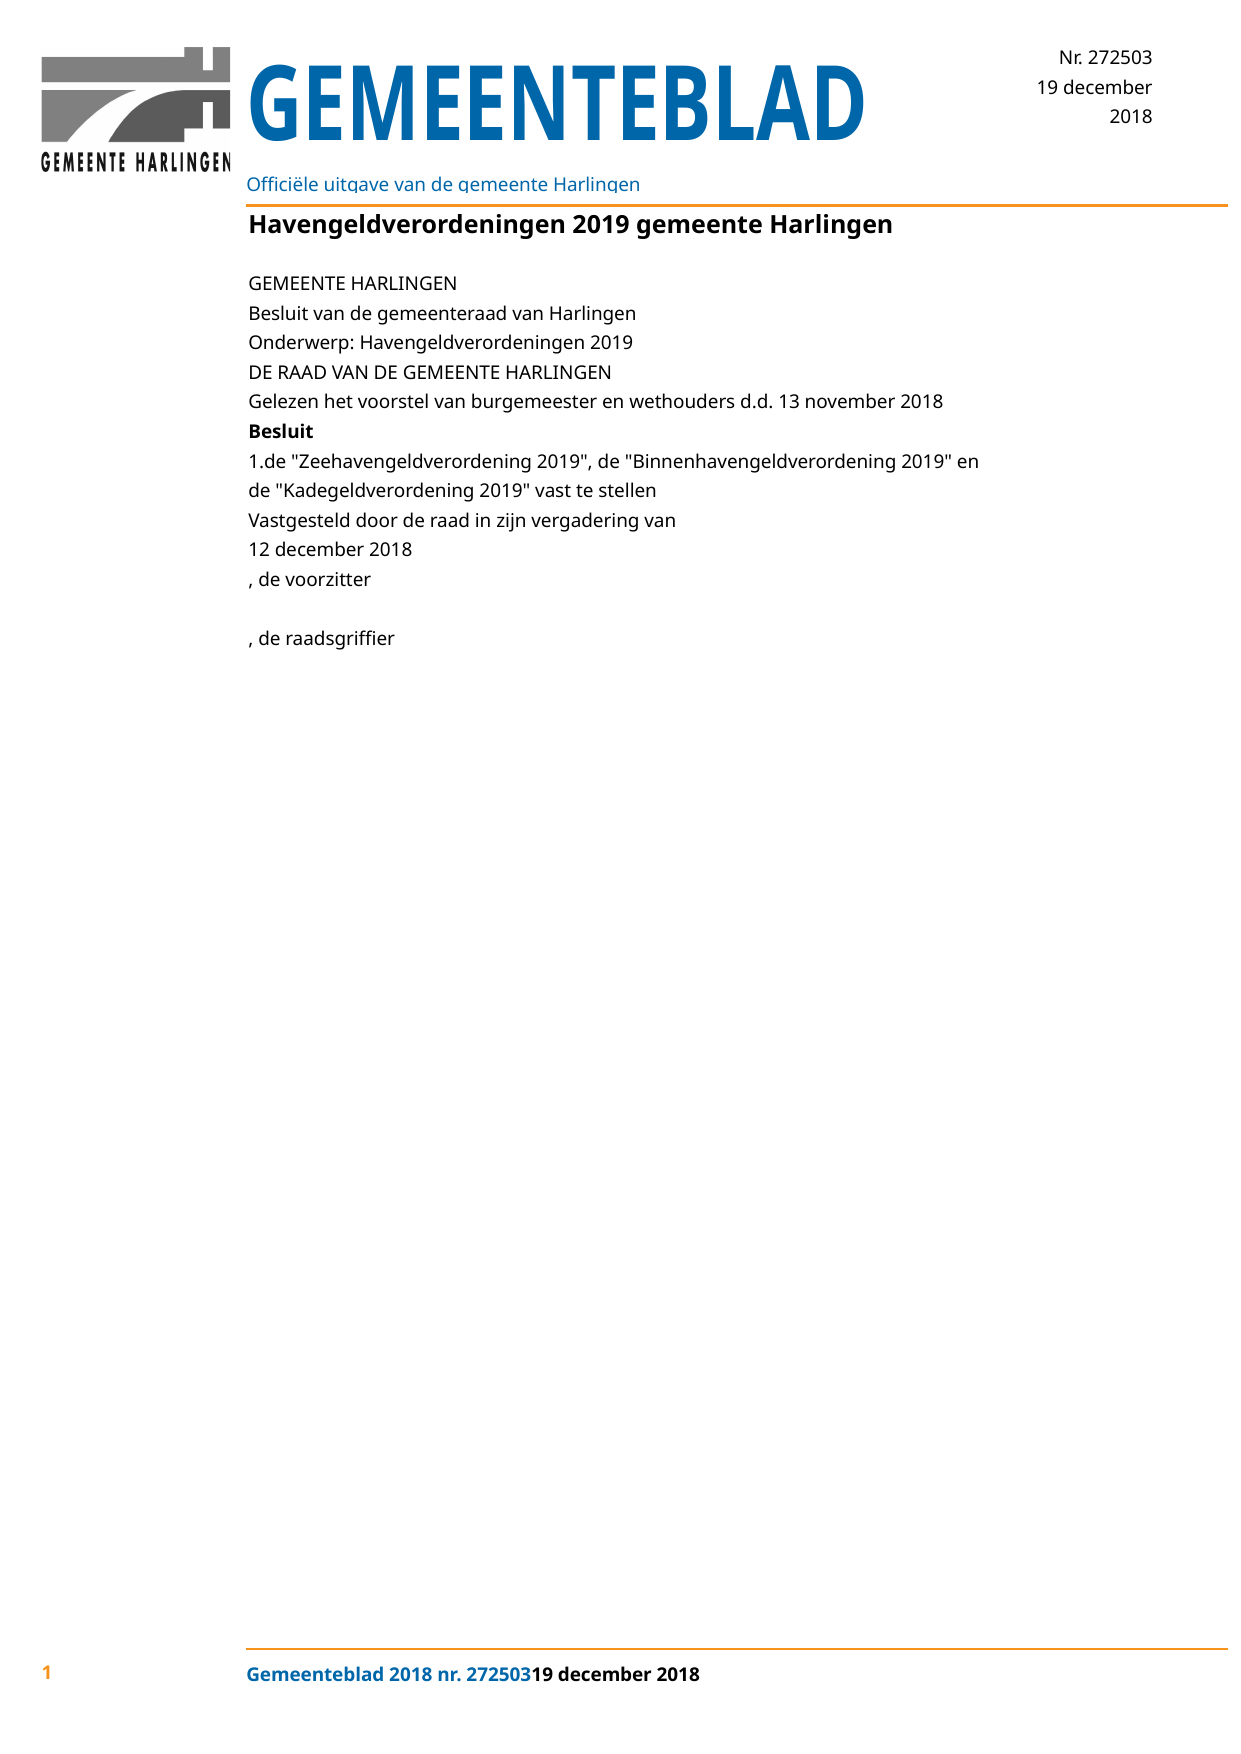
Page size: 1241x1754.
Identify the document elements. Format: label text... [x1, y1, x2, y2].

text DE RAAD VAN DE GEMEENTE HARLINGEN [248, 359, 1152, 385]
text Onderwerp: Havengeldverordeningen 2019 [248, 329, 1152, 355]
text Besluit van de gemeenteraad van Harlingen [248, 300, 1152, 326]
text Havengeldverordeningen 2019 gemeente Harlingen [248, 207, 1152, 241]
text GEMEENTE HARLINGEN [248, 270, 1152, 296]
text Besluit [248, 418, 1152, 444]
text 1.de "Zeehavengeldverordening 2019", de "Binnenhavengeldverordening 2019" en [248, 448, 1152, 473]
picture [41, 47, 231, 172]
text de "Kadegeldverordening 2019" vast te stellen [248, 477, 1152, 503]
text , de raadsgriffier [248, 625, 1152, 651]
text 12 december 2018 [248, 537, 1152, 562]
text Gelezen het voorstel van burgemeester en wethouders d.d. 13 november 2018 [248, 389, 1152, 414]
text Vastgesteld door de raad in zijn vergadering van [248, 507, 1152, 533]
text , de voorzitter [248, 566, 1152, 592]
